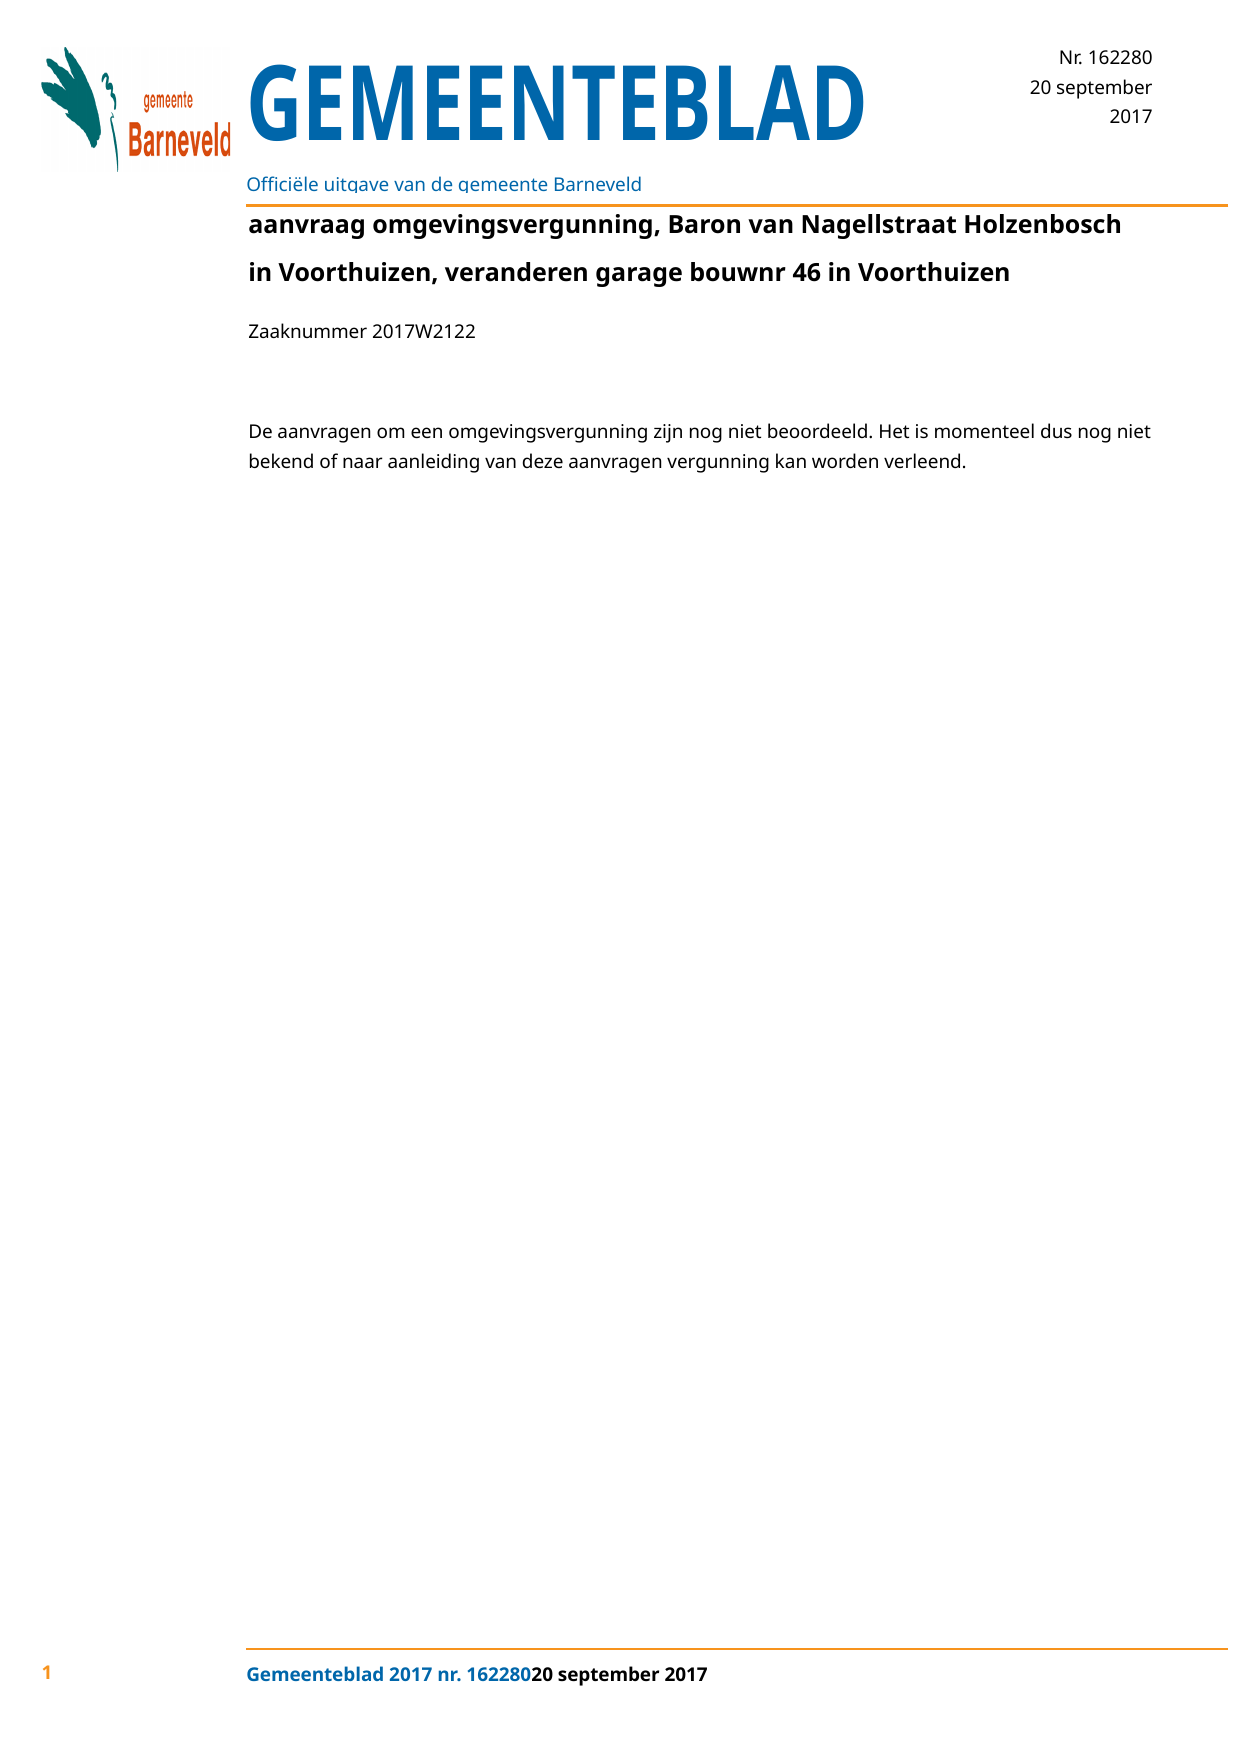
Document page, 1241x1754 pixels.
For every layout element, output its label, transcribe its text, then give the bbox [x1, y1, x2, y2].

text Zaaknummer 2017W2122 [248, 318, 1152, 344]
picture [41, 47, 231, 172]
text aanvraag omgevingsvergunning, Baron van Nagellstraat Holzenbosch in Voorthuizen, veranderen garage bouwnr 46 in Voorthuizen [248, 207, 1152, 288]
text De aanvragen om een omgevingsvergunning zijn nog niet beoordeeld. Het is momenteel dus nog niet bekend of naar aanleiding van deze aanvragen vergunning kan worden verleend. [248, 419, 1152, 474]
